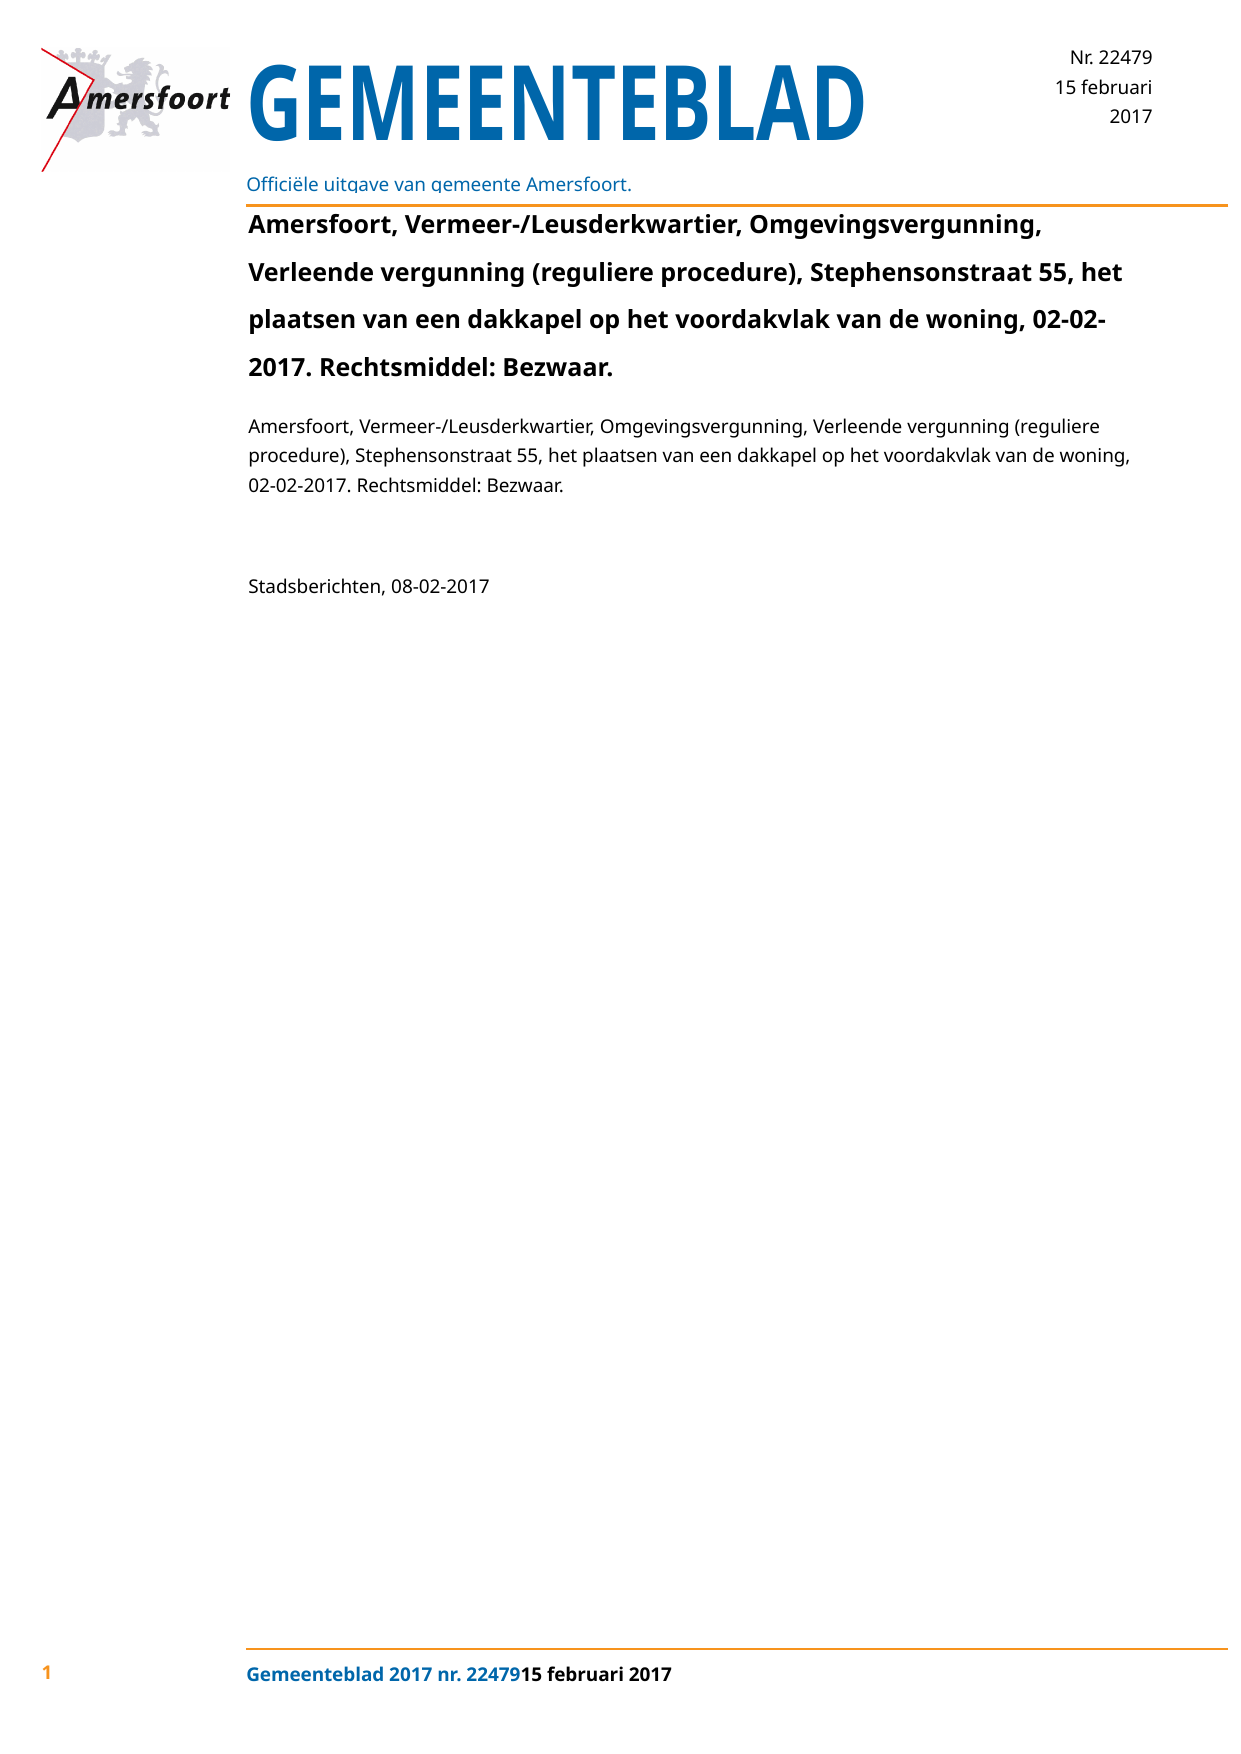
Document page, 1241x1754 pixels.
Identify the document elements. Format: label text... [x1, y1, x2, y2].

text Amersfoort, Vermeer-/Leusderkwartier, Omgevingsvergunning, Verleende vergunning (reguliere procedure), Stephensonstraat 55, het plaatsen van een dakkapel op het voordakvlak van de woning, 02-02-2017. Rechtsmiddel: Bezwaar. [248, 207, 1152, 384]
picture [41, 47, 231, 172]
text Stadsberichten, 08-02-2017 [248, 573, 1152, 599]
text Amersfoort, Vermeer-/Leusderkwartier, Omgevingsvergunning, Verleende vergunning (reguliere procedure), Stephensonstraat 55, het plaatsen van een dakkapel op het voordakvlak van de woning, 02-02-2017. Rechtsmiddel: Bezwaar. [248, 413, 1152, 498]
